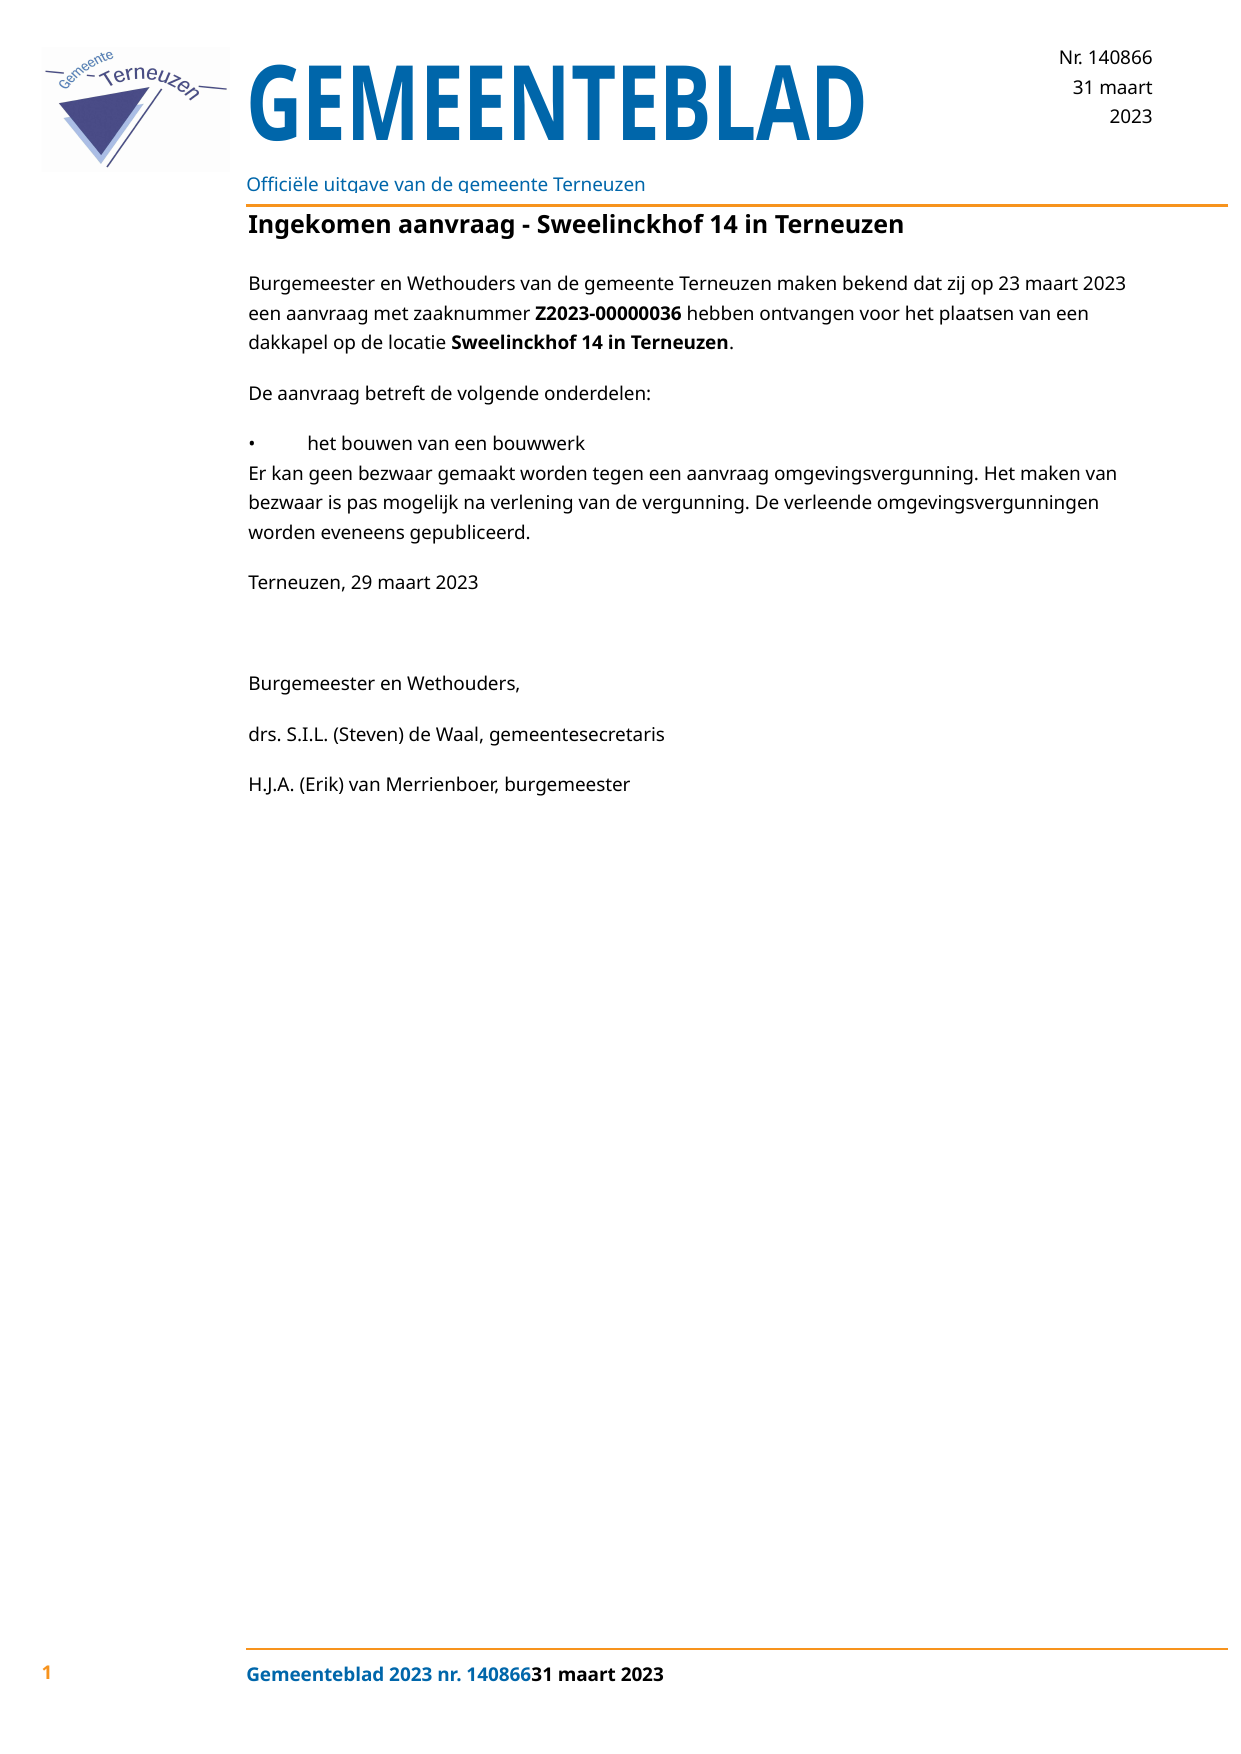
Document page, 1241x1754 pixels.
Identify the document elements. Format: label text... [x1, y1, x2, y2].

picture [41, 47, 231, 172]
text drs. S.I.L. (Steven) de Waal, gemeentesecretaris [248, 721, 1152, 746]
text Burgemeester en Wethouders, [248, 670, 1152, 696]
text Ingekomen aanvraag - Sweelinckhof 14 in Terneuzen [248, 207, 1152, 241]
list het bouwen van een bouwwerk [248, 430, 1152, 456]
text Burgemeester en Wethouders van de gemeente Terneuzen maken bekend dat zij op 23 maart 2023 een aanvraag met zaaknummer Z2023-00000036 hebben ontvangen voor het plaatsen van een dakkapel op de locatie Sweelinckhof 14 in Terneuzen. [248, 270, 1152, 355]
text De aanvraag betreft de volgende onderdelen: [248, 380, 1152, 406]
text Terneuzen, 29 maart 2023 [248, 569, 1152, 595]
text H.J.A. (Erik) van Merrienboer, burgemeester [248, 771, 1152, 797]
text Er kan geen bezwaar gemaakt worden tegen een aanvraag omgevingsvergunning. Het maken van bezwaar is pas mogelijk na verlening van de vergunning. De verleende omgevingsvergunningen worden eveneens gepubliceerd. [248, 460, 1152, 545]
